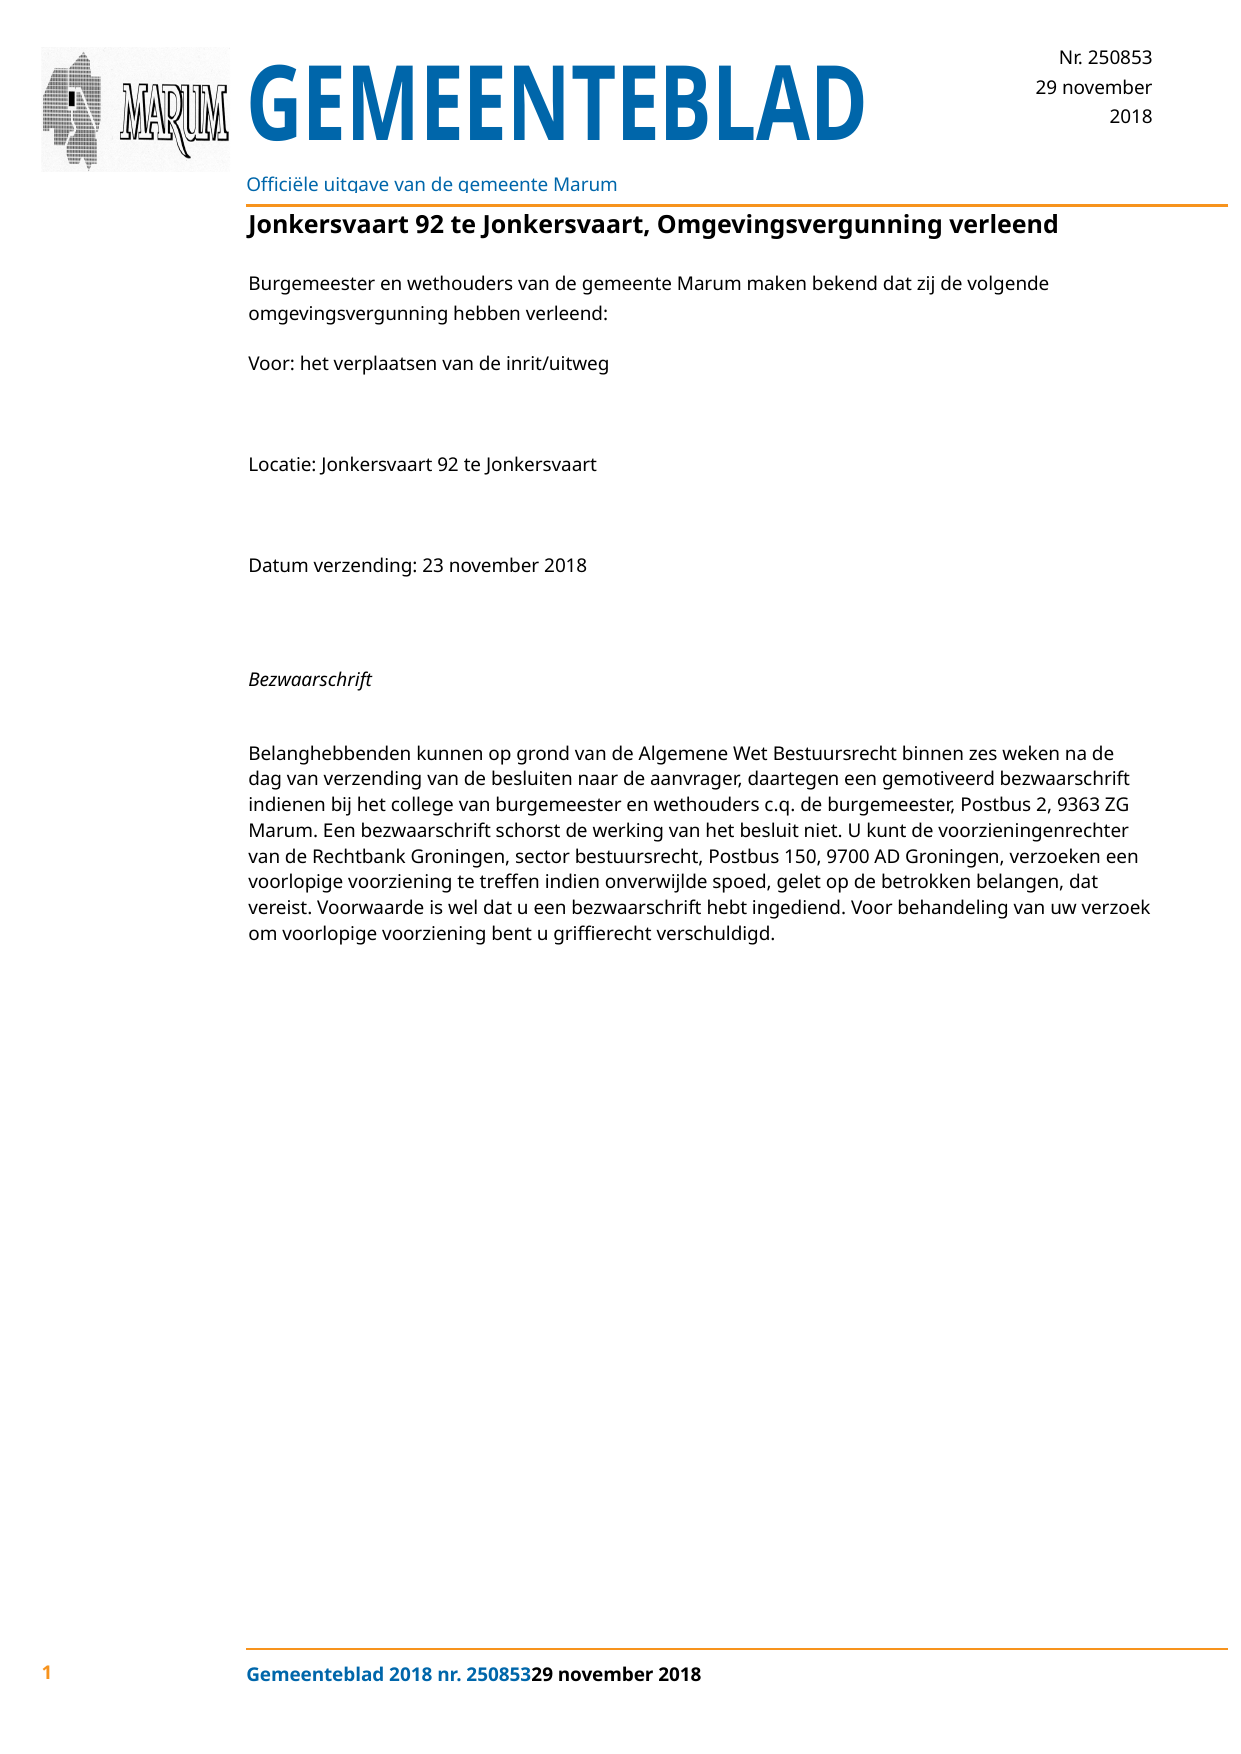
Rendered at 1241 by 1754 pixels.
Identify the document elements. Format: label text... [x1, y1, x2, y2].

text Datum verzending: 23 november 2018 [248, 552, 1152, 578]
text Jonkersvaart 92 te Jonkersvaart, Omgevingsvergunning verleend [248, 207, 1152, 241]
text Locatie: Jonkersvaart 92 te Jonkersvaart [248, 451, 1152, 477]
text Bezwaarschrift [248, 666, 1152, 692]
text Burgemeester en wethouders van de gemeente Marum maken bekend dat zij de volgende omgevingsvergunning hebben verleend: [248, 270, 1152, 326]
text Belanghebbenden kunnen op grond van de Algemene Wet Bestuursrecht binnen zes weken na de dag van verzending van de besluiten naar de aanvrager, daartegen een gemotiveerd bezwaarschrift indienen bij het college van burgemeester en wethouders c.q. de burgemeester, Postbus 2, 9363 ZG Marum. Een bezwaarschrift schorst de werking van het besluit niet. U kunt de voorzieningenrechter van de Rechtbank Groningen, sector bestuursrecht, Postbus 150, 9700 AD Groningen, verzoeken een voorlopige voorziening te treffen indien onverwijlde spoed, gelet op de betrokken belangen, dat vereist. Voorwaarde is wel dat u een bezwaarschrift hebt ingediend. Voor behandeling van uw verzoek om voorlopige voorziening bent u griffierecht verschuldigd. [248, 740, 1152, 946]
picture [41, 47, 231, 172]
text Voor: het verplaatsen van de inrit/uitweg [248, 350, 1152, 376]
